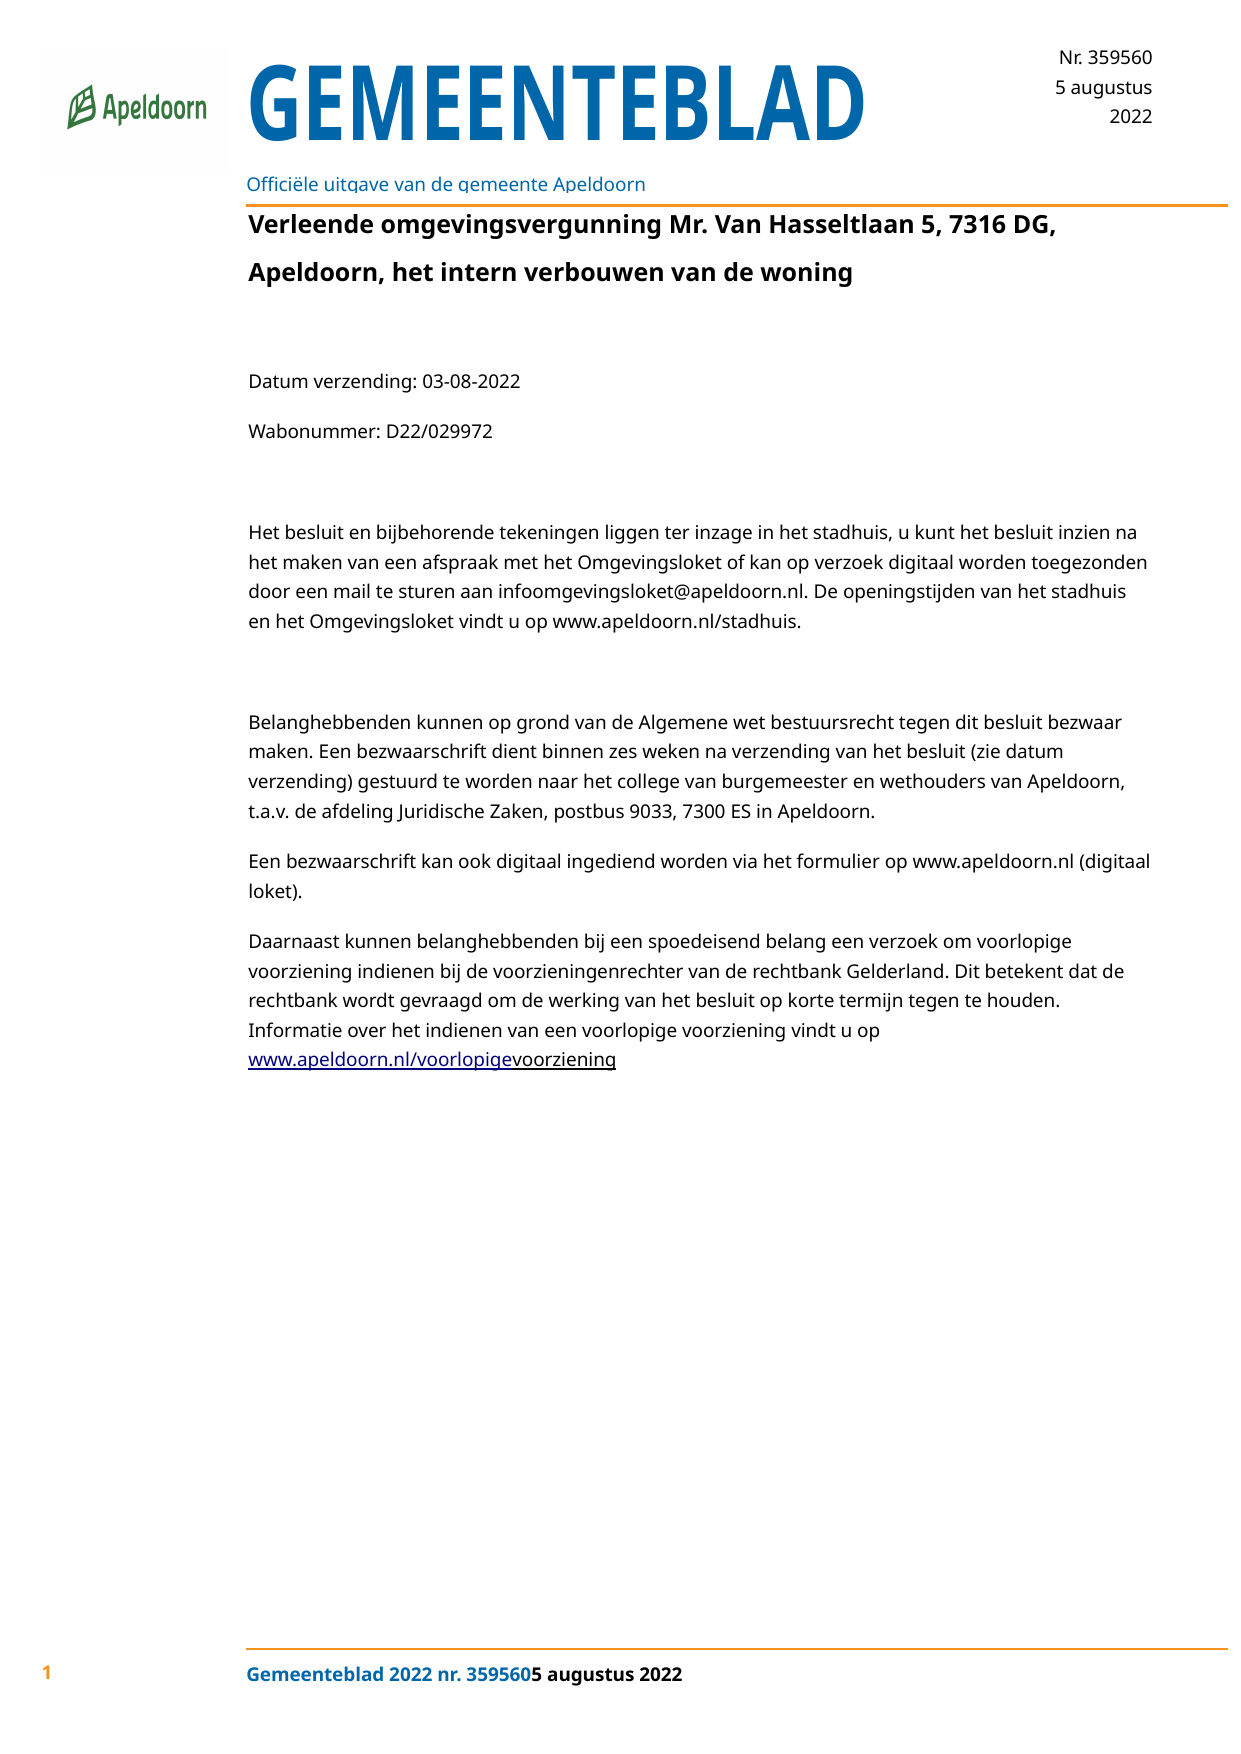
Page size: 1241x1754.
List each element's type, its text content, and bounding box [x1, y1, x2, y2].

text Daarnaast kunnen belanghebbenden bij een spoedeisend belang een verzoek om voorlopige voorziening indienen bij de voorzieningenrechter van de rechtbank Gelderland. Dit betekent dat de rechtbank wordt gevraagd om de werking van het besluit op korte termijn tegen te houden. Informatie over het indienen van een voorlopige voorziening vindt u op www.apeldoorn.nl/voorlopigevoorziening [248, 928, 1152, 1072]
picture [41, 47, 231, 172]
text Het besluit en bijbehorende tekeningen liggen ter inzage in het stadhuis, u kunt het besluit inzien na het maken van een afspraak met het Omgevingsloket of kan op verzoek digitaal worden toegezonden door een mail te sturen aan infoomgevingsloket@apeldoorn.nl. De openingstijden van het stadhuis en het Omgevingsloket vindt u op www.apeldoorn.nl/stadhuis. [248, 519, 1152, 634]
text Wabonummer: D22/029972 [248, 419, 1152, 444]
text Een bezwaarschrift kan ook digitaal ingediend worden via het formulier op www.apeldoorn.nl (digitaal loket). [248, 848, 1152, 904]
text Verleende omgevingsvergunning Mr. Van Hasseltlaan 5, 7316 DG, Apeldoorn, het intern verbouwen van de woning [248, 207, 1152, 288]
text Belanghebbenden kunnen op grond van de Algemene wet bestuursrecht tegen dit besluit bezwaar maken. Een bezwaarschrift dient binnen zes weken na verzending van het besluit (zie datum verzending) gestuurd te worden naar het college van burgemeester en wethouders van Apeldoorn, t.a.v. de afdeling Juridische Zaken, postbus 9033, 7300 ES in Apeldoorn. [248, 709, 1152, 824]
text Datum verzending: 03-08-2022 [248, 368, 1152, 394]
